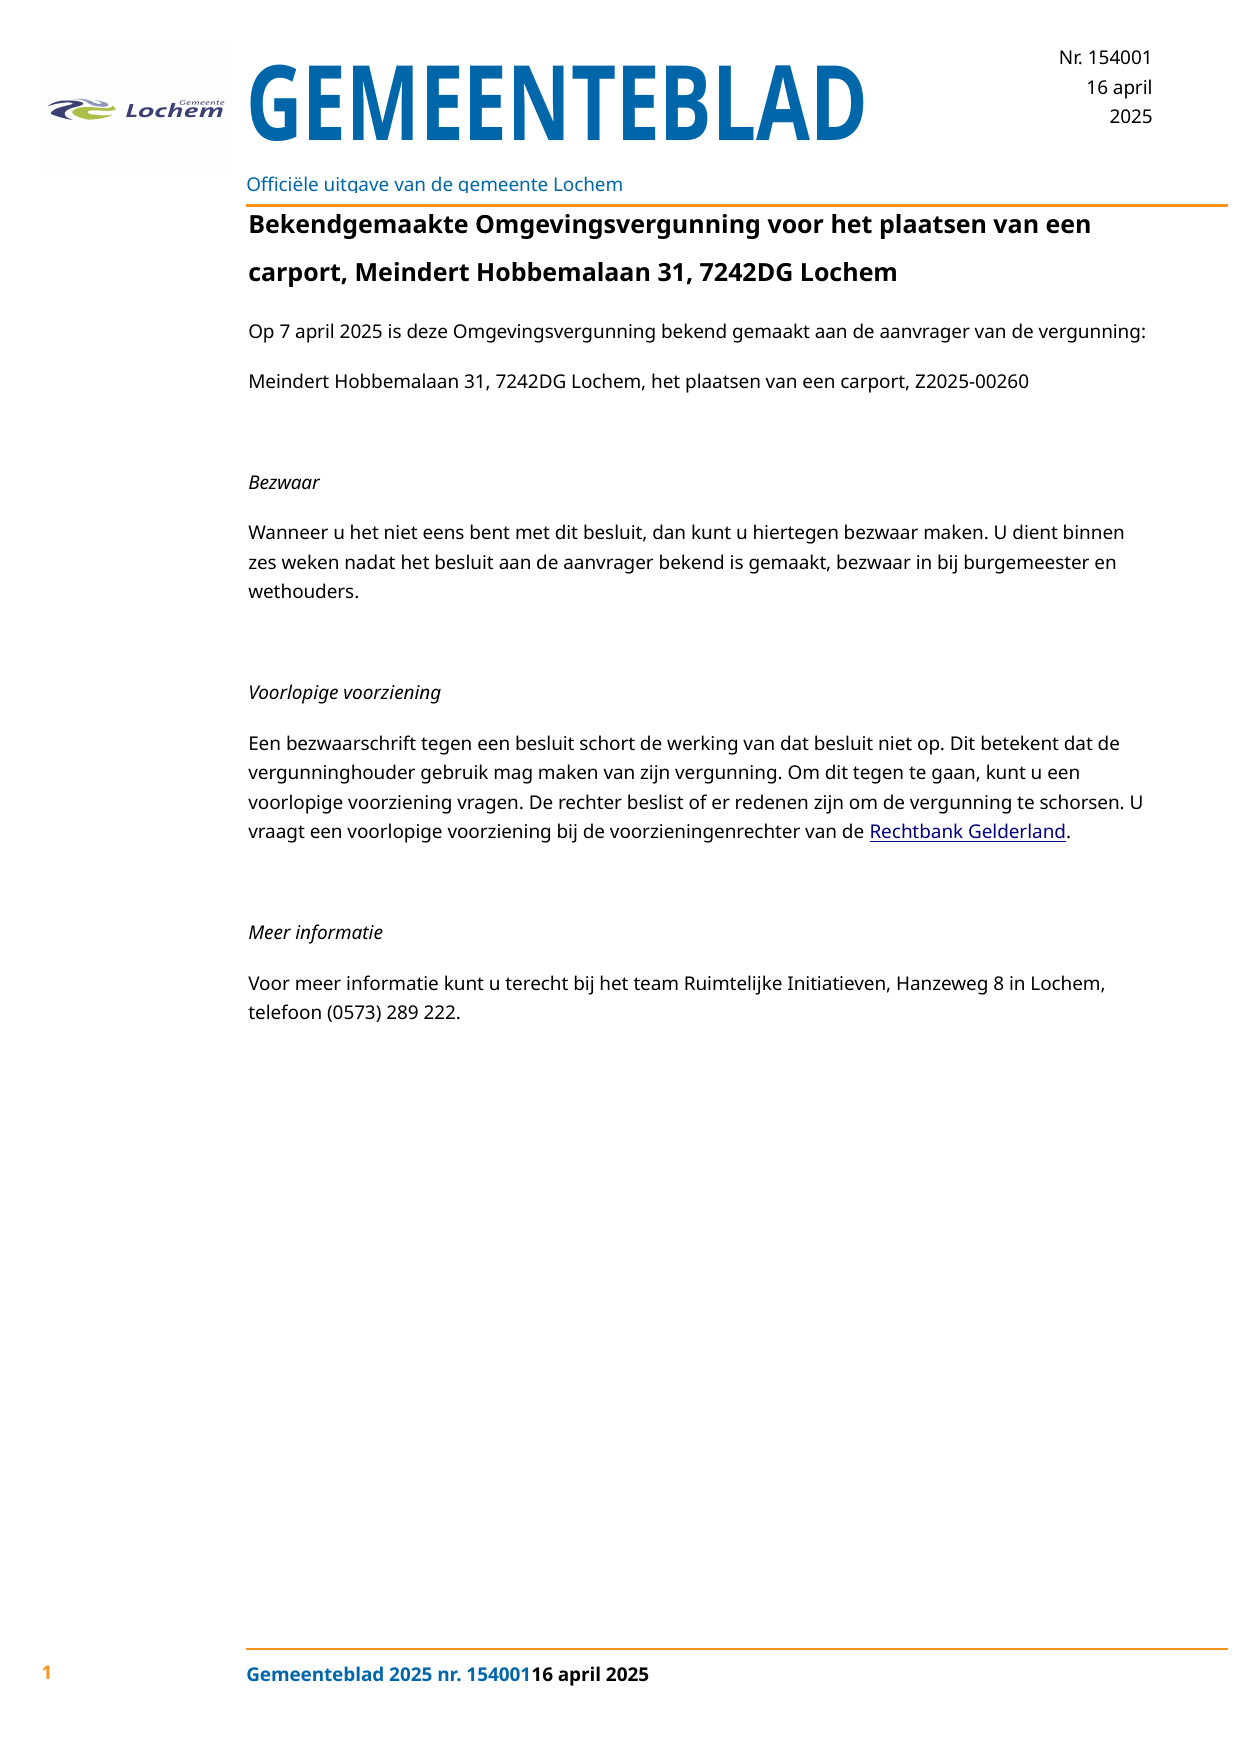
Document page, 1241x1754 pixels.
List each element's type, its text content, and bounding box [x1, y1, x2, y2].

text Bezwaar [248, 469, 1152, 495]
picture [41, 47, 231, 172]
text Wanneer u het niet eens bent met dit besluit, dan kunt u hiertegen bezwaar maken. U dient binnen zes weken nadat het besluit aan de aanvrager bekend is gemaakt, bezwaar in bij burgemeester en wethouders. [248, 519, 1152, 604]
text Meer informatie [248, 919, 1152, 945]
text Voor meer informatie kunt u terecht bij het team Ruimtelijke Initiatieven, Hanzeweg 8 in Lochem, telefoon (0573) 289 222. [248, 970, 1152, 1025]
text Een bezwaarschrift tegen een besluit schort de werking van dat besluit niet op. Dit betekent dat de vergunninghouder gebruik mag maken van zijn vergunning. Om dit tegen te gaan, kunt u een voorlopige voorziening vragen. De rechter beslist of er redenen zijn om de vergunning te schorsen. U vraagt een voorlopige voorziening bij de voorzieningenrechter van de Rechtbank Gelderland. [248, 730, 1152, 844]
text Op 7 april 2025 is deze Omgevingsvergunning bekend gemaakt aan de aanvrager van de vergunning: [248, 318, 1152, 344]
text Meindert Hobbemalaan 31, 7242DG Lochem, het plaatsen van een carport, Z2025-00260 [248, 368, 1152, 394]
text Voorlopige voorziening [248, 679, 1152, 705]
text Bekendgemaakte Omgevingsvergunning voor het plaatsen van een carport, Meindert Hobbemalaan 31, 7242DG Lochem [248, 207, 1152, 288]
